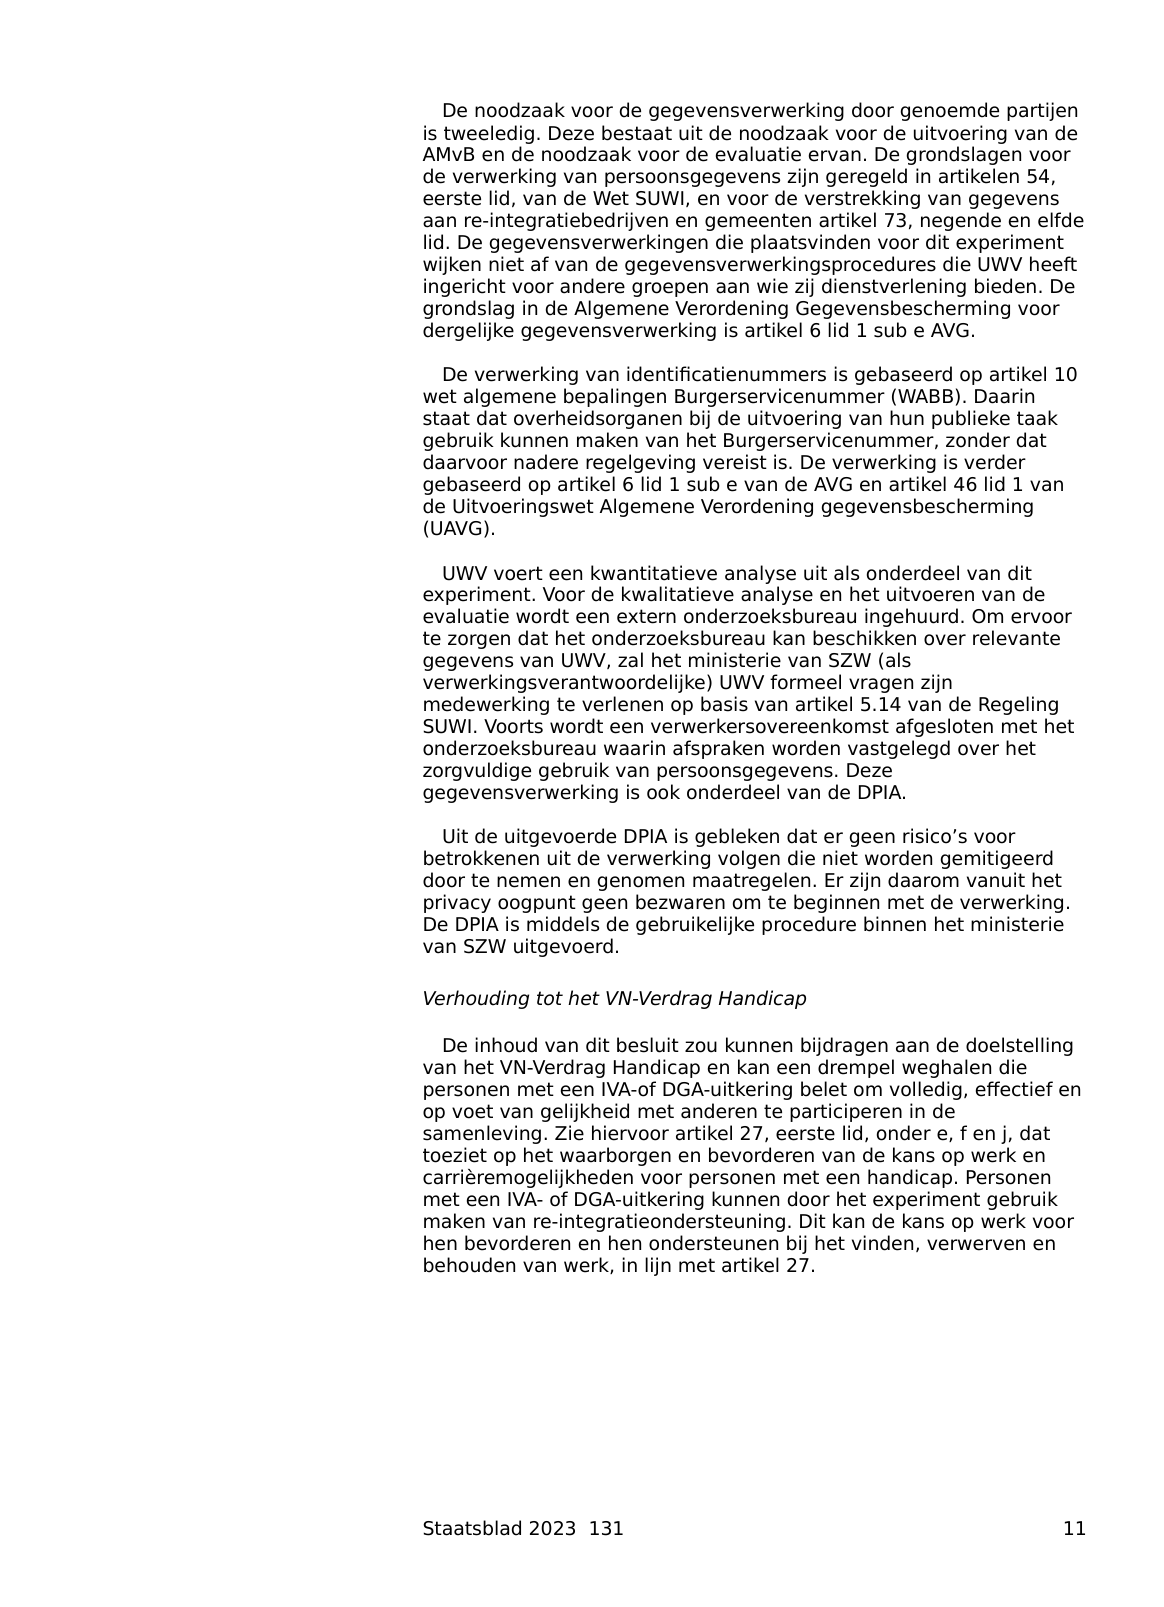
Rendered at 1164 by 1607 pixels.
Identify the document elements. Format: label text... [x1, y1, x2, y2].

text De inhoud van dit besluit zou kunnen bijdragen aan de doelstelling van het VN-Verdrag Handicap en kan een drempel weghalen die personen met een IVA-of DGA-uitkering belet om volledig, effectief en op voet van gelijkheid met anderen te participeren in de samenleving. Zie hiervoor artikel 27, eerste lid, onder e, f en j, dat toeziet op het waarborgen en bevorderen van de kans op werk en carrièremogelijkheden voor personen met een handicap. Personen met een IVA- of DGA-uitkering kunnen door het experiment gebruik maken van re-integratieondersteuning. Dit kan de kans op werk voor hen bevorderen en hen ondersteunen bij het vinden, verwerven en behouden van werk, in lijn met artikel 27. [422, 1035, 1087, 1277]
subtitle Verhouding tot het VN-Verdrag Handicap [422, 988, 1087, 1010]
text Uit de uitgevoerde DPIA is gebleken dat er geen risico’s voor betrokkenen uit de verwerking volgen die niet worden gemitigeerd door te nemen en genomen maatregelen. Er zijn daarom vanuit het privacy oogpunt geen bezwaren om te beginnen met de verwerking. De DPIA is middels de gebruikelijke procedure binnen het ministerie van SZW uitgevoerd. [422, 826, 1087, 958]
text De verwerking van identificatienummers is gebaseerd op artikel 10 wet algemene bepalingen Burgerservicenummer (WABB). Daarin staat dat overheidsorganen bij de uitvoering van hun publieke taak gebruik kunnen maken van het Burgerservicenummer, zonder dat daarvoor nadere regelgeving vereist is. De verwerking is verder gebaseerd op artikel 6 lid 1 sub e van de AVG en artikel 46 lid 1 van de Uitvoeringswet Algemene Verordening gegevensbescherming (UAVG). [422, 364, 1087, 540]
text UWV voert een kwantitatieve analyse uit als onderdeel van dit experiment. Voor de kwalitatieve analyse en het uitvoeren van de evaluatie wordt een extern onderzoeksbureau ingehuurd. Om ervoor te zorgen dat het onderzoeksbureau kan beschikken over relevante gegevens van UWV, zal het ministerie van SZW (als verwerkingsverantwoordelijke) UWV formeel vragen zijn medewerking te verlenen op basis van artikel 5.14 van de Regeling SUWI. Voorts wordt een verwerkersovereenkomst afgesloten met het onderzoeksbureau waarin afspraken worden vastgelegd over het zorgvuldige gebruik van persoonsgegevens. Deze gegevensverwerking is ook onderdeel van de DPIA. [422, 562, 1087, 804]
text De noodzaak voor de gegevensverwerking door genoemde partijen is tweeledig. Deze bestaat uit de noodzaak voor de uitvoering van de AMvB en de noodzaak voor de evaluatie ervan. De grondslagen voor de verwerking van persoonsgegevens zijn geregeld in artikelen 54, eerste lid, van de Wet SUWI, en voor de verstrekking van gegevens aan re-integratiebedrijven en gemeenten artikel 73, negende en elfde lid. De gegevensverwerkingen die plaatsvinden voor dit experiment wijken niet af van de gegevensverwerkingsprocedures die UWV heeft ingericht voor andere groepen aan wie zij dienstverlening bieden. De grondslag in de Algemene Verordening Gegevensbescherming voor dergelijke gegevensverwerking is artikel 6 lid 1 sub e AVG. [422, 100, 1087, 342]
